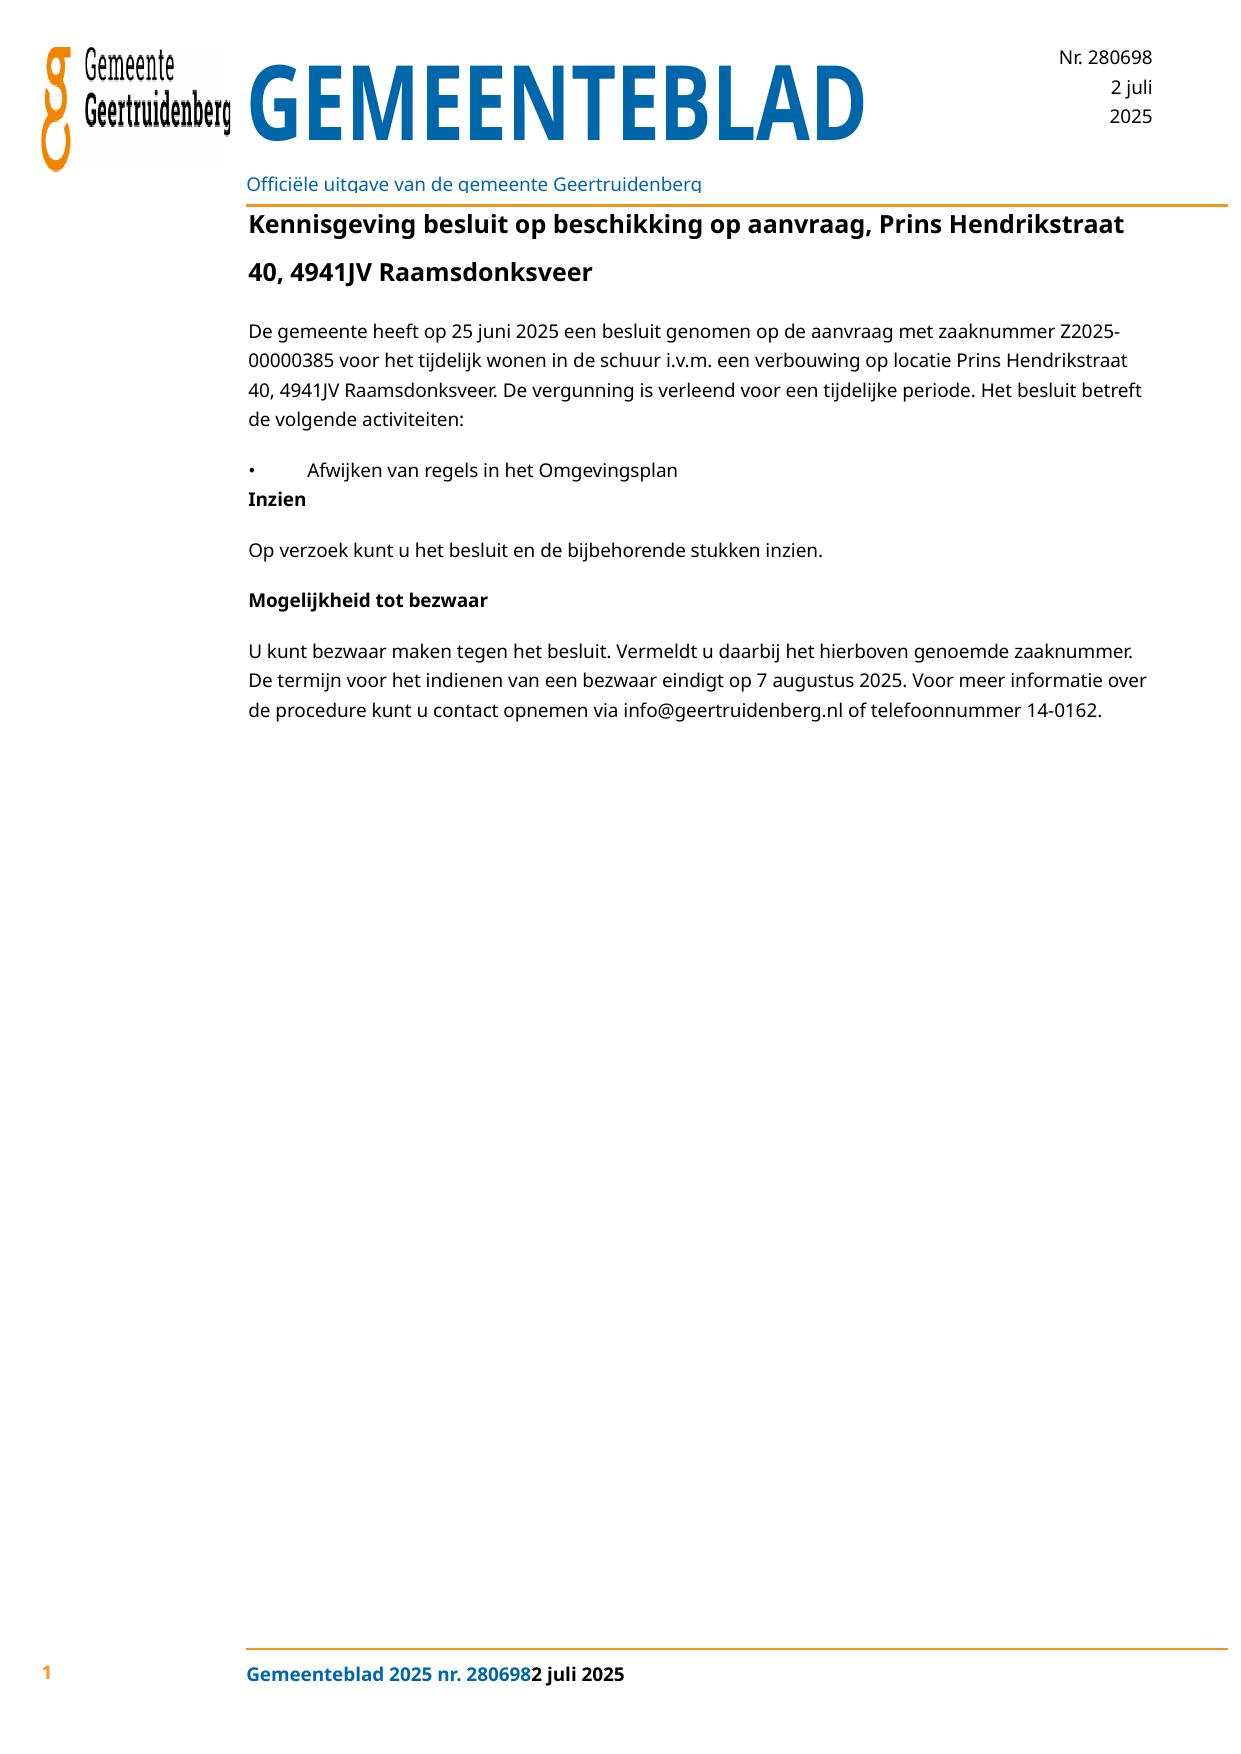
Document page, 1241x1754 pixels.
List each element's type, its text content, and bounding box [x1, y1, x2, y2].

text U kunt bezwaar maken tegen het besluit. Vermeldt u daarbij het hierboven genoemde zaaknummer. De termijn voor het indienen van een bezwaar eindigt op 7 augustus 2025. Voor meer informatie over de procedure kunt u contact opnemen via info@geertruidenberg.nl of telefoonnummer 14-0162. [248, 638, 1152, 723]
text De gemeente heeft op 25 juni 2025 een besluit genomen op de aanvraag met zaaknummer Z2025-00000385 voor het tijdelijk wonen in de schuur i.v.m. een verbouwing op locatie Prins Hendrikstraat 40, 4941JV Raamsdonksveer. De vergunning is verleend voor een tijdelijke periode. Het besluit betreft de volgende activiteiten: [248, 318, 1152, 432]
list Afwijken van regels in het Omgevingsplan [248, 457, 1152, 483]
text Kennisgeving besluit op beschikking op aanvraag, Prins Hendrikstraat 40, 4941JV Raamsdonksveer [248, 207, 1152, 288]
text Inzien [248, 487, 1152, 512]
text Mogelijkheid tot bezwaar [248, 587, 1152, 613]
picture [41, 47, 231, 172]
text Op verzoek kunt u het besluit en de bijbehorende stukken inzien. [248, 537, 1152, 563]
